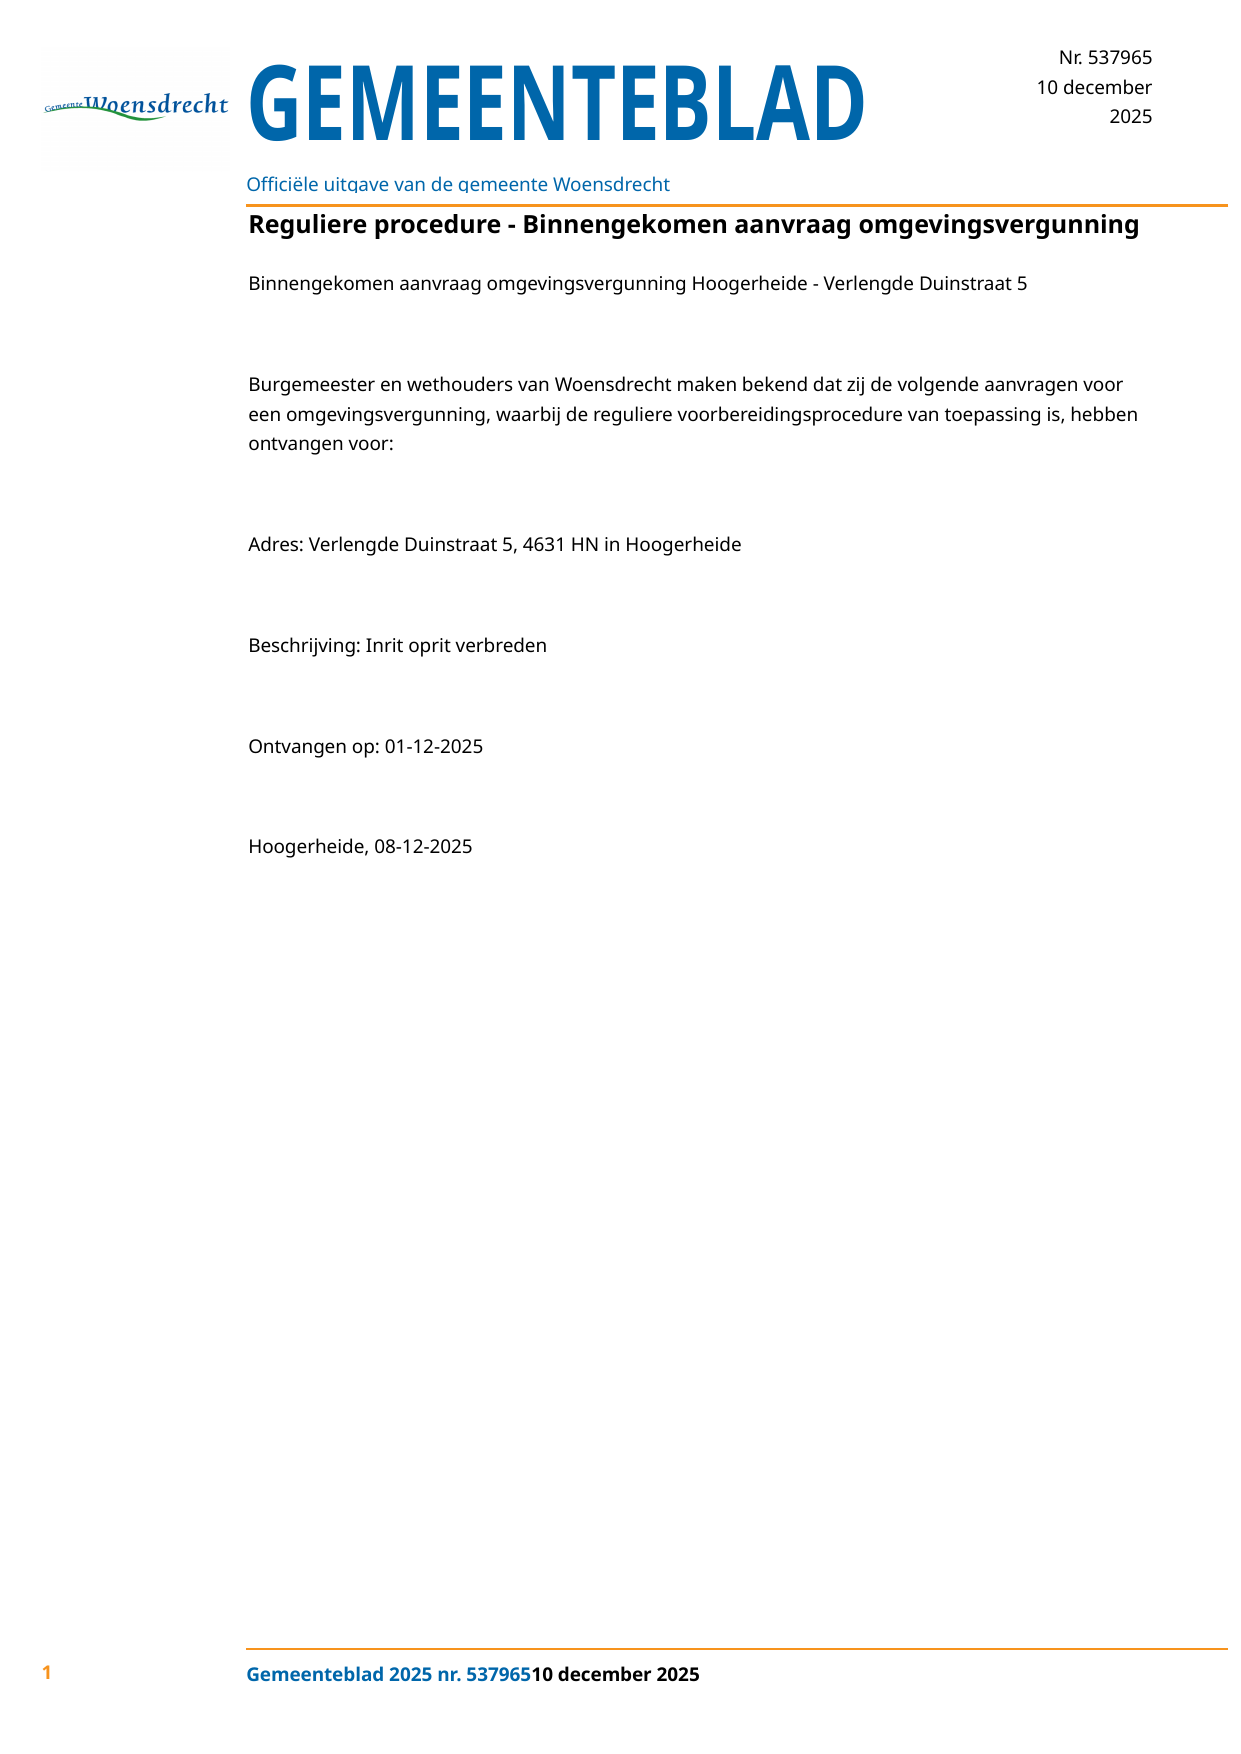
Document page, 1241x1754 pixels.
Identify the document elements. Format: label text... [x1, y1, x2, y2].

picture [41, 47, 231, 172]
text Hoogerheide, 08-12-2025 [248, 834, 1152, 859]
text Ontvangen op: 01-12-2025 [248, 733, 1152, 758]
text Beschrijving: Inrit oprit verbreden [248, 632, 1152, 658]
text Adres: Verlengde Duinstraat 5, 4631 HN in Hoogerheide [248, 531, 1152, 557]
text Reguliere procedure - Binnengekomen aanvraag omgevingsvergunning [248, 207, 1152, 241]
text Burgemeester en wethouders van Woensdrecht maken bekend dat zij de volgende aanvragen voor een omgevingsvergunning, waarbij de reguliere voorbereidingsprocedure van toepassing is, hebben ontvangen voor: [248, 371, 1152, 456]
text Binnengekomen aanvraag omgevingsvergunning Hoogerheide - Verlengde Duinstraat 5 [248, 270, 1152, 296]
